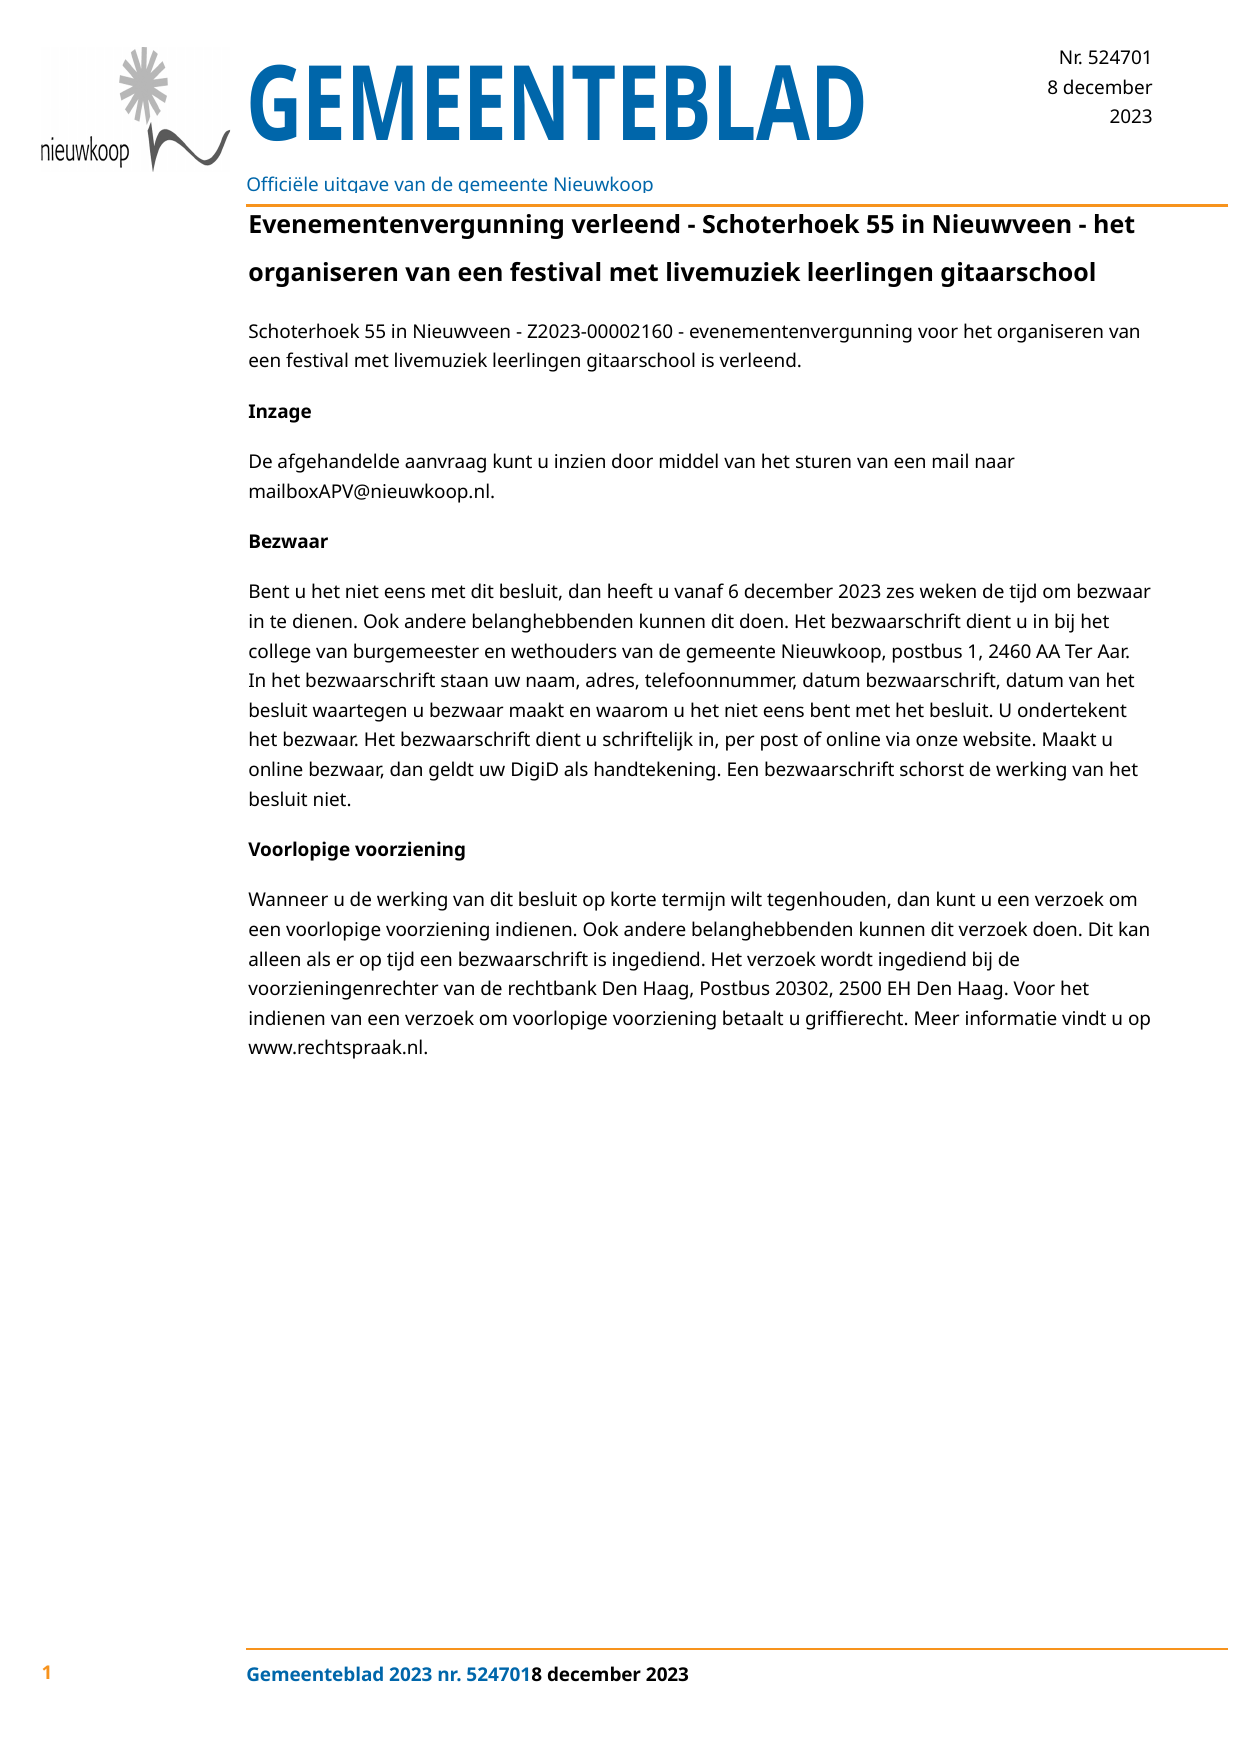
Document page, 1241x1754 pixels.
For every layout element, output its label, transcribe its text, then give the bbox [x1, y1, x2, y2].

text Inzage [248, 398, 1152, 424]
text Voorlopige voorziening [248, 836, 1152, 862]
text Bezwaar [248, 528, 1152, 554]
text Wanneer u de werking van dit besluit op korte termijn wilt tegenhouden, dan kunt u een verzoek om een voorlopige voorziening indienen. Ook andere belanghebbenden kunnen dit verzoek doen. Dit kan alleen als er op tijd een bezwaarschrift is ingediend. Het verzoek wordt ingediend bij de voorzieningenrechter van de rechtbank Den Haag, Postbus 20302, 2500 EH Den Haag. Voor het indienen van een verzoek om voorlopige voorziening betaalt u griffierecht. Meer informatie vindt u op www.rechtspraak.nl. [248, 887, 1152, 1060]
text De afgehandelde aanvraag kunt u inzien door middel van het sturen van een mail naar mailboxAPV@nieuwkoop.nl. [248, 448, 1152, 504]
text Schoterhoek 55 in Nieuwveen - Z2023-00002160 - evenementenvergunning voor het organiseren van een festival met livemuziek leerlingen gitaarschool is verleend. [248, 318, 1152, 373]
text Evenementenvergunning verleend - Schoterhoek 55 in Nieuwveen - het organiseren van een festival met livemuziek leerlingen gitaarschool [248, 207, 1152, 288]
text Bent u het niet eens met dit besluit, dan heeft u vanaf 6 december 2023 zes weken de tijd om bezwaar in te dienen. Ook andere belanghebbenden kunnen dit doen. Het bezwaarschrift dient u in bij het college van burgemeester en wethouders van de gemeente Nieuwkoop, postbus 1, 2460 AA Ter Aar. In het bezwaarschrift staan uw naam, adres, telefoonnummer, datum bezwaarschrift, datum van het besluit waartegen u bezwaar maakt en waarom u het niet eens bent met het besluit. U ondertekent het bezwaar. Het bezwaarschrift dient u schriftelijk in, per post of online via onze website. Maakt u online bezwaar, dan geldt uw DigiD als handtekening. Een bezwaarschrift schorst de werking van het besluit niet. [248, 579, 1152, 812]
picture [41, 47, 231, 172]
